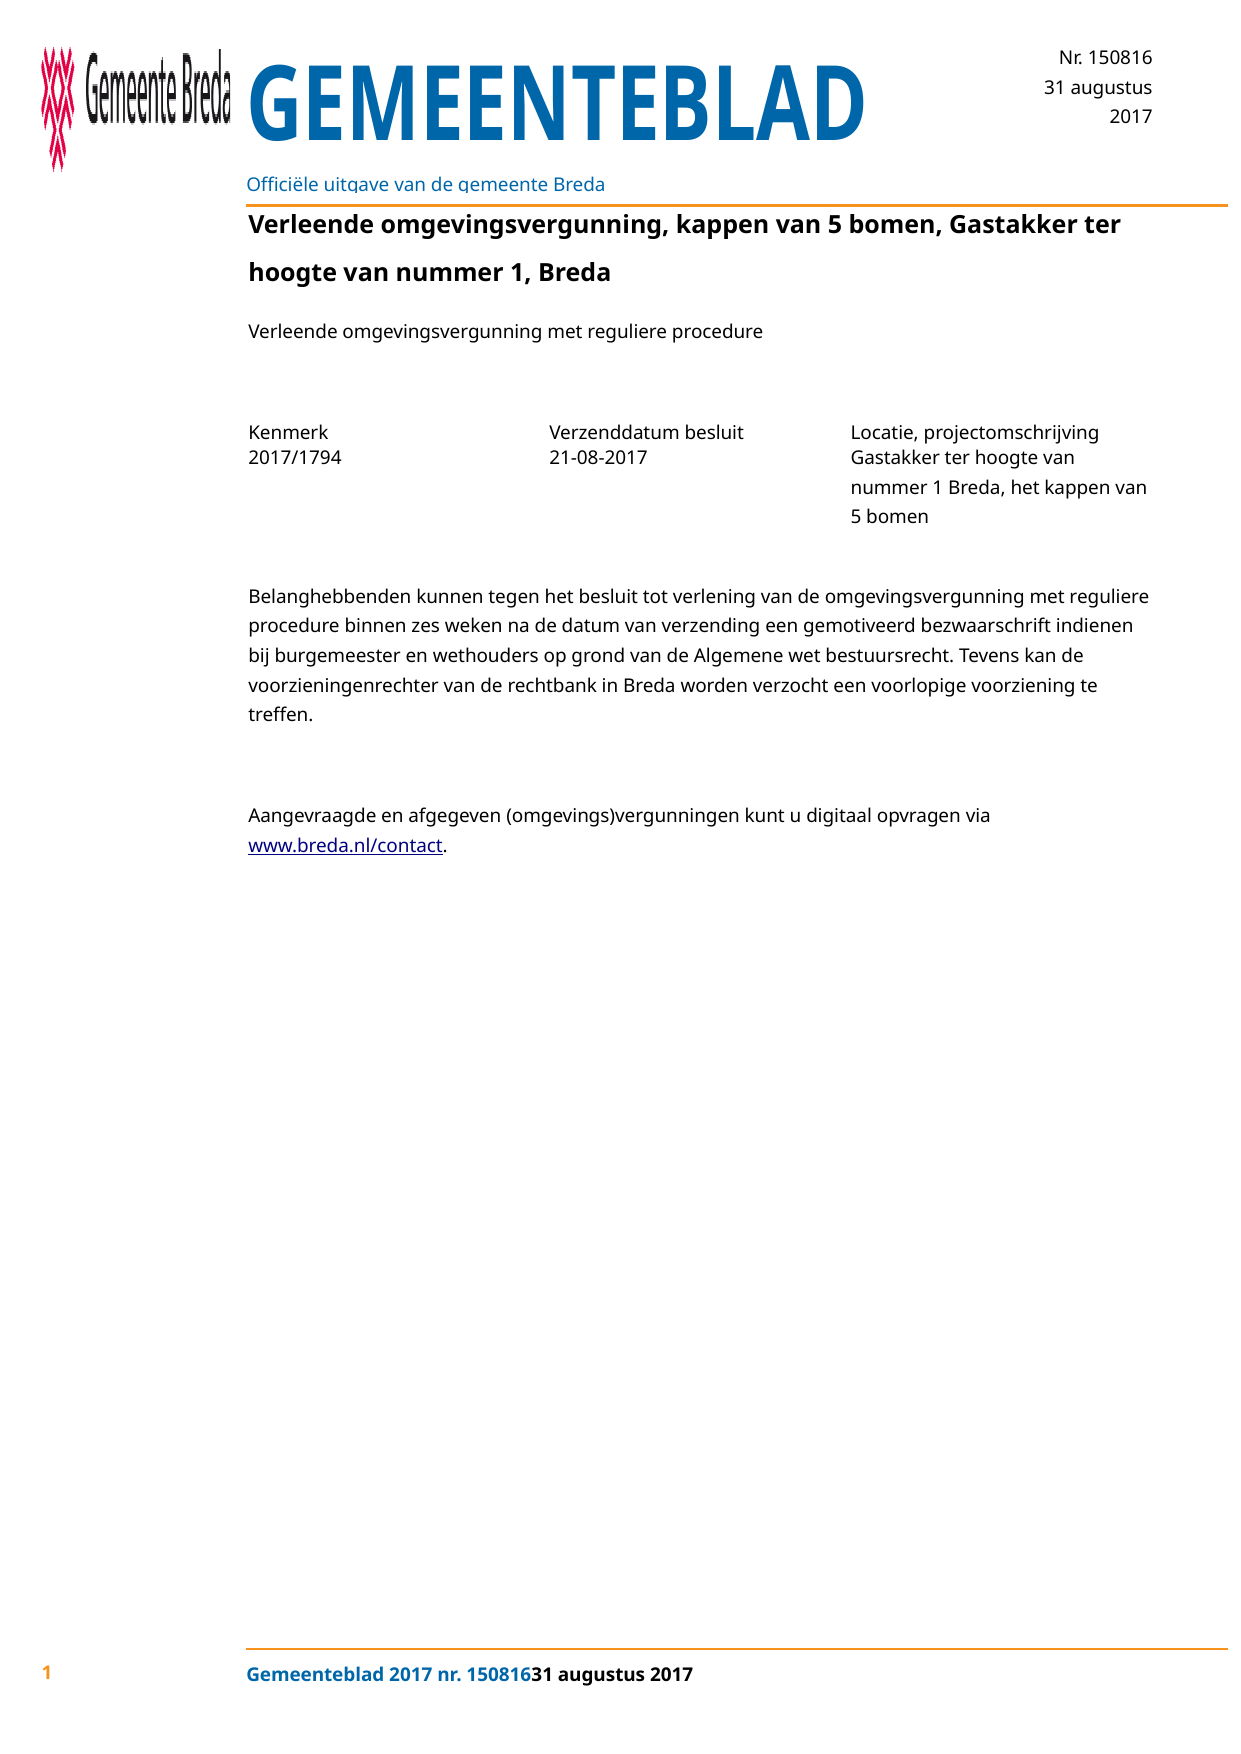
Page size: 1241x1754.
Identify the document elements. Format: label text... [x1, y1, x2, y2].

table_header Locatie, projectomschrijving [850, 419, 1152, 444]
text Belanghebbenden kunnen tegen het besluit tot verlening van de omgevingsvergunning met reguliere procedure binnen zes weken na de datum van verzending een gemotiveerd bezwaarschrift indienen bij burgemeester en wethouders op grond van de Algemene wet bestuursrecht. Tevens kan de voorzieningenrechter van de rechtbank in Breda worden verzocht een voorlopige voorziening te treffen. [248, 583, 1152, 727]
text Verleende omgevingsvergunning, kappen van 5 bomen, Gastakker ter hoogte van nummer 1, Breda [248, 207, 1152, 288]
text Verleende omgevingsvergunning met reguliere procedure [248, 318, 1152, 344]
text Aangevraagde en afgegeven (omgevings)vergunningen kunt u digitaal opvragen via www.breda.nl/contact. [248, 802, 1152, 858]
table_cell Gastakker ter hoogte van nummer 1 Breda, het kappen van 5 bomen [850, 445, 1152, 529]
table_cell 2017/1794 [248, 445, 549, 529]
picture [41, 47, 231, 172]
table_header Verzenddatum besluit [549, 419, 850, 444]
table_header Kenmerk [248, 419, 549, 444]
table_cell 21-08-2017 [549, 445, 850, 529]
